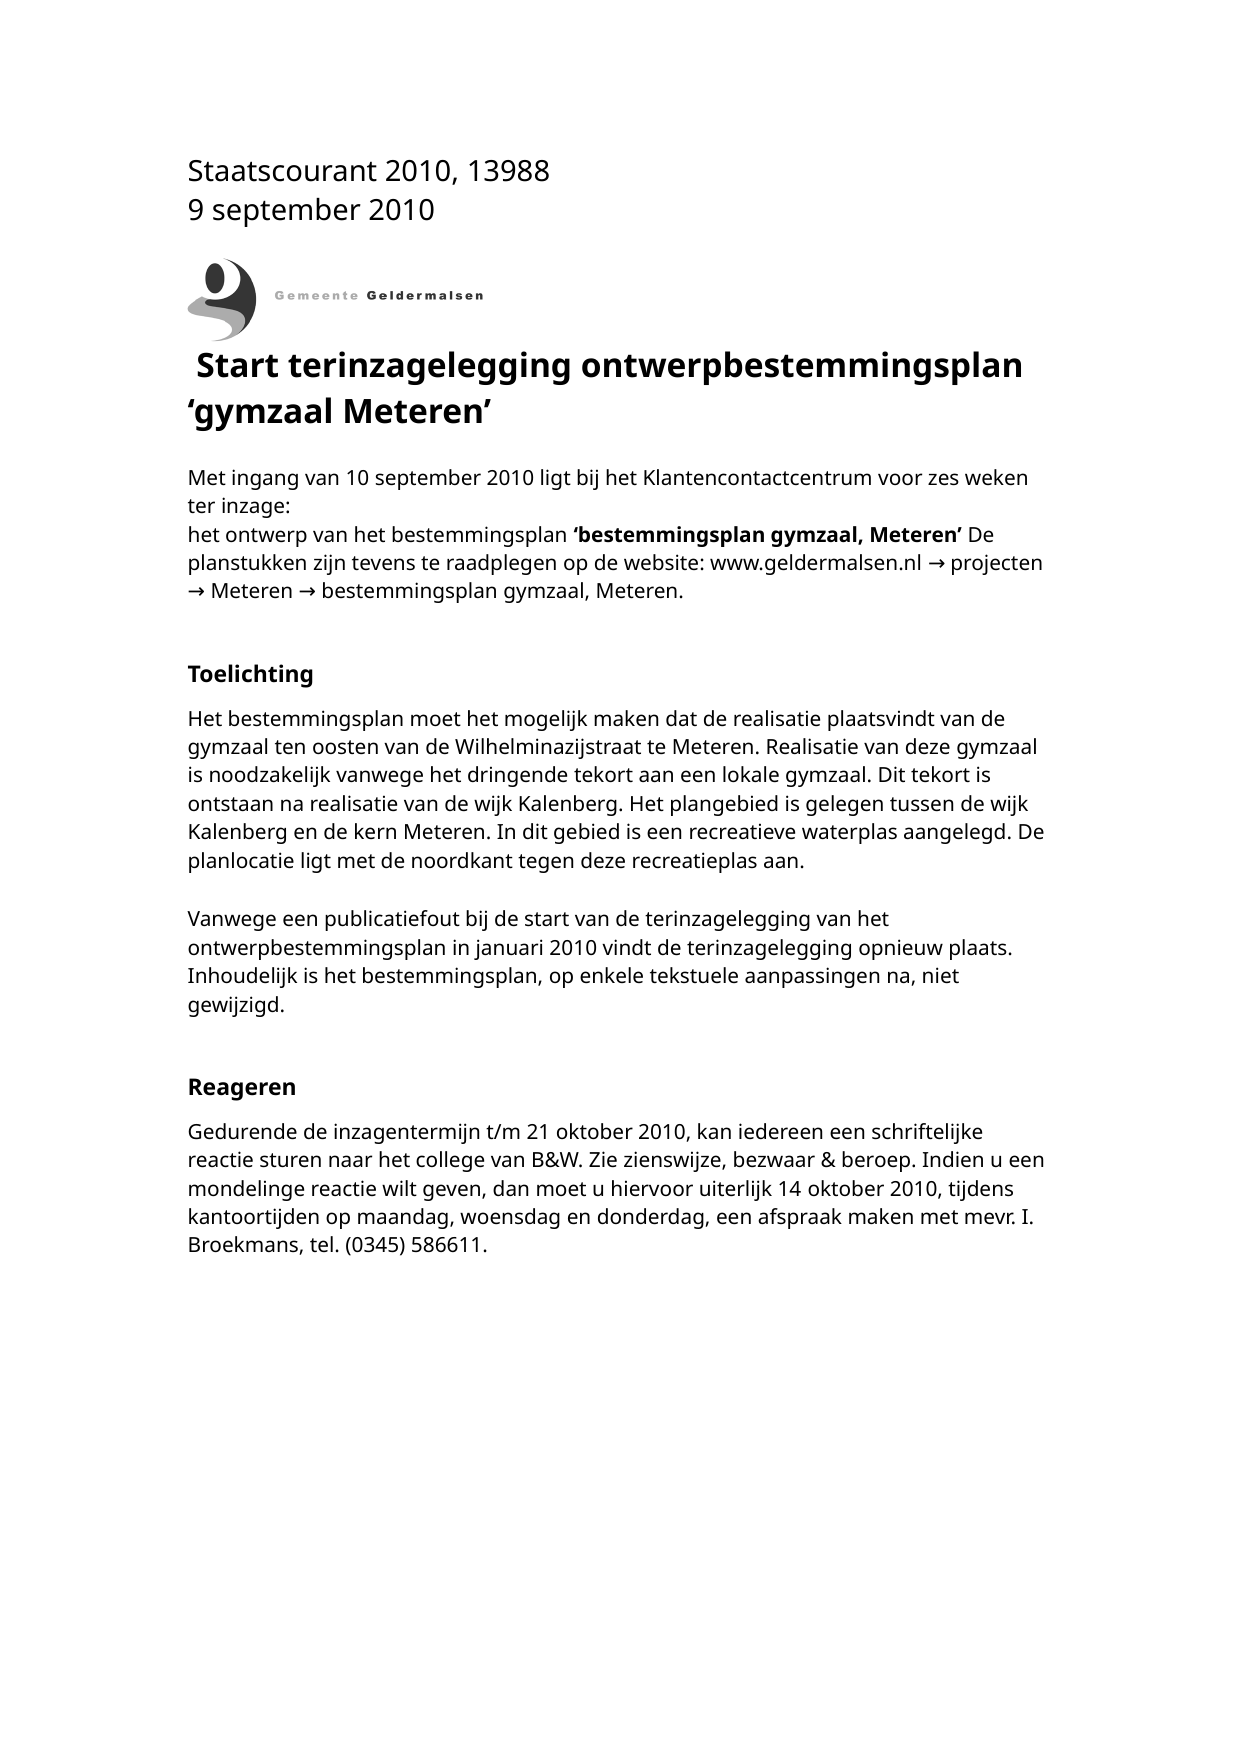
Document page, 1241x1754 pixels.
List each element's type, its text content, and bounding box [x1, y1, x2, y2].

text Staatscourant 2010, 13988 [187, 150, 1053, 190]
text Vanwege een publicatiefout bij de start van de terinzagelegging van het ontwerpbestemmingsplan in januari 2010 vindt de terinzagelegging opnieuw plaats. Inhoudelijk is het bestemmingsplan, op enkele tekstuele aanpassingen na, niet gewijzigd. [187, 904, 1053, 1018]
subtitle Toelichting [187, 657, 1053, 689]
picture [187, 258, 484, 342]
text het ontwerp van het bestemmingsplan ‘bestemmingsplan gymzaal, Meteren’ De planstukken zijn tevens te raadplegen op de website: www.geldermalsen.nl → projecten → Meteren → bestemmingsplan gymzaal, Meteren. [187, 520, 1053, 605]
text 9 september 2010 [187, 190, 1053, 229]
subtitle Reageren [187, 1071, 1053, 1102]
text Gedurende de inzagentermijn t/m 21 oktober 2010, kan iedereen een schriftelijke reactie sturen naar het college van B&W. Zie zienswijze, bezwaar & beroep. Indien u een mondelinge reactie wilt geven, dan moet u hiervoor uiterlijk 14 oktober 2010, tijdens kantoortijden op maandag, woensdag en donderdag, een afspraak maken met mevr. I. Broekmans, tel. (0345) 586611. [187, 1117, 1053, 1259]
subtitle Start terinzagelegging ontwerpbestemmingsplan ‘gymzaal Meteren’ [187, 271, 1053, 433]
text Met ingang van 10 september 2010 ligt bij het Klantencontactcentrum voor zes weken ter inzage: [187, 463, 1053, 520]
text Het bestemmingsplan moet het mogelijk maken dat de realisatie plaatsvindt van de gymzaal ten oosten van de Wilhelminazijstraat te Meteren. Realisatie van deze gymzaal is noodzakelijk vanwege het dringende tekort aan een lokale gymzaal. Dit tekort is ontstaan na realisatie van de wijk Kalenberg. Het plangebied is gelegen tussen de wijk Kalenberg en de kern Meteren. In dit gebied is een recreatieve waterplas aangelegd. De planlocatie ligt met de noordkant tegen deze recreatieplas aan. [187, 704, 1053, 874]
